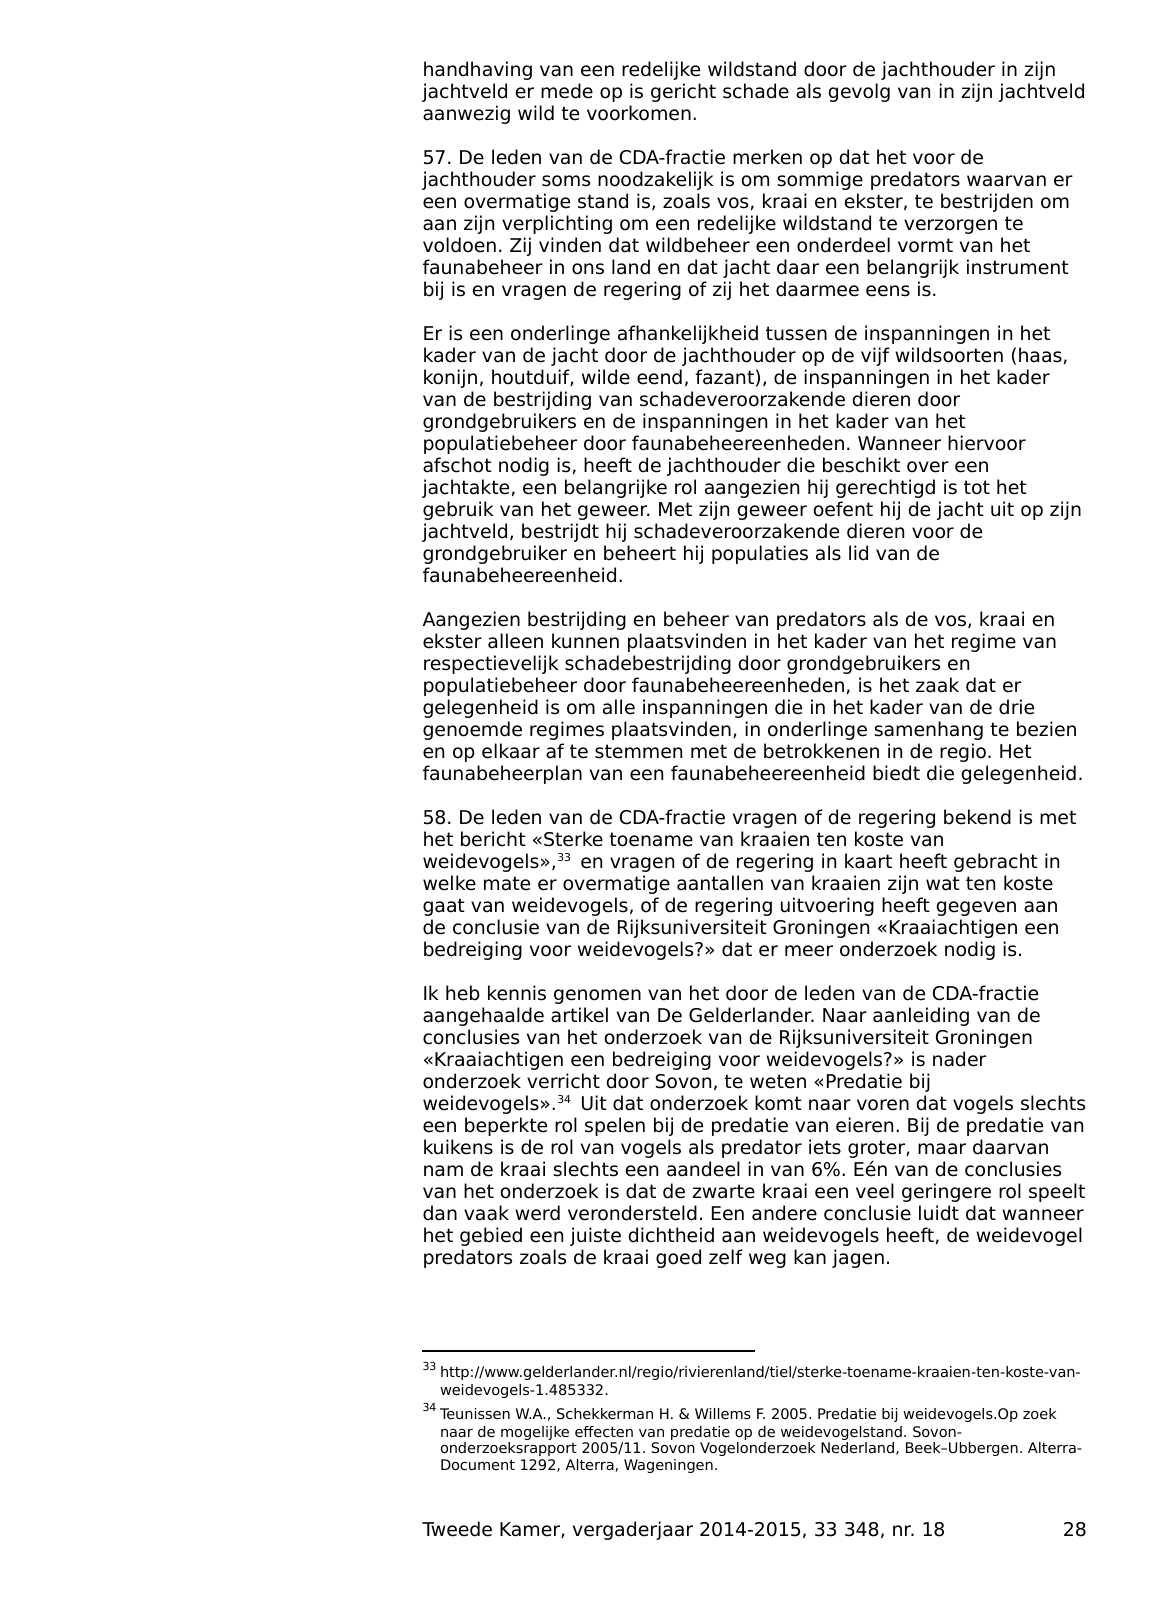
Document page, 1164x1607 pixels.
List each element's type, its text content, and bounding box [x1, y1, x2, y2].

text http://www.gelderlander.nl/regio/rivierenland/tiel/sterke-toename-kraaien-ten-koste-van-weidevogels-1.485332. [422, 1360, 1087, 1399]
text Aangezien bestrijding en beheer van predators als de vos, kraai en ekster alleen kunnen plaatsvinden in het kader van het regime van respectievelijk schadebestrijding door grondgebruikers en populatiebeheer door faunabeheereenheden, is het zaak dat er gelegenheid is om alle inspanningen die in het kader van de drie genoemde regimes plaatsvinden, in onderlinge samenhang te bezien en op elkaar af te stemmen met de betrokkenen in de regio. Het faunabeheerplan van een faunabeheereenheid biedt die gelegenheid. [422, 609, 1087, 785]
text 57. De leden van de CDA-fractie merken op dat het voor de jachthouder soms noodzakelijk is om sommige predators waarvan er een overmatige stand is, zoals vos, kraai en ekster, te bestrijden om aan zijn verplichting om een redelijke wildstand te verzorgen te voldoen. Zij vinden dat wildbeheer een onderdeel vormt van het faunabeheer in ons land en dat jacht daar een belangrijk instrument bij is en vragen de regering of zij het daarmee eens is. [422, 147, 1087, 301]
text Er is een onderlinge afhankelijkheid tussen de inspanningen in het kader van de jacht door de jachthouder op de vijf wildsoorten (haas, konijn, houtduif, wilde eend, fazant), de inspanningen in het kader van de bestrijding van schadeveroorzakende dieren door grondgebruikers en de inspanningen in het kader van het populatiebeheer door faunabeheereenheden. Wanneer hiervoor afschot nodig is, heeft de jachthouder die beschikt over een jachtakte, een belangrijke rol aangezien hij gerechtigd is tot het gebruik van het geweer. Met zijn geweer oefent hij de jacht uit op zijn jachtveld, bestrijdt hij schadeveroorzakende dieren voor de grondgebruiker en beheert hij populaties als lid van de faunabeheereenheid. [422, 323, 1087, 587]
text handhaving van een redelijke wildstand door de jachthouder in zijn jachtveld er mede op is gericht schade als gevolg van in zijn jachtveld aanwezig wild te voorkomen. [422, 59, 1087, 125]
text 58. De leden van de CDA-fractie vragen of de regering bekend is met het bericht «Sterke toename van kraaien ten koste van weidevogels», en vragen of de regering in kaart heeft gebracht in welke mate er overmatige aantallen van kraaien zijn wat ten koste gaat van weidevogels, of de regering uitvoering heeft gegeven aan de conclusie van de Rijksuniversiteit Groningen «Kraaiachtigen een bedreiging voor weidevogels?» dat er meer onderzoek nodig is. [422, 807, 1087, 961]
text Ik heb kennis genomen van het door de leden van de CDA-fractie aangehaalde artikel van De Gelderlander. Naar aanleiding van de conclusies van het onderzoek van de Rijksuniversiteit Groningen «Kraaiachtigen een bedreiging voor weidevogels?» is nader onderzoek verricht door Sovon, te weten «Predatie bij weidevogels». Uit dat onderzoek komt naar voren dat vogels slechts een beperkte rol spelen bij de predatie van eieren. Bij de predatie van kuikens is de rol van vogels als predator iets groter, maar daarvan nam de kraai slechts een aandeel in van 6%. Eén van de conclusies van het onderzoek is dat de zwarte kraai een veel geringere rol speelt dan vaak werd verondersteld. Een andere conclusie luidt dat wanneer het gebied een juiste dichtheid aan weidevogels heeft, de weidevogel predators zoals de kraai goed zelf weg kan jagen. [422, 983, 1087, 1269]
text Teunissen W.A., Schekkerman H. & Willems F. 2005. Predatie bij weidevogels.Op zoek naar de mogelijke effecten van predatie op de weidevogelstand. Sovon-onderzoeksrapport 2005/11. Sovon Vogelonderzoek Nederland, Beek–Ubbergen. Alterra-Document 1292, Alterra, Wageningen. [422, 1402, 1087, 1474]
